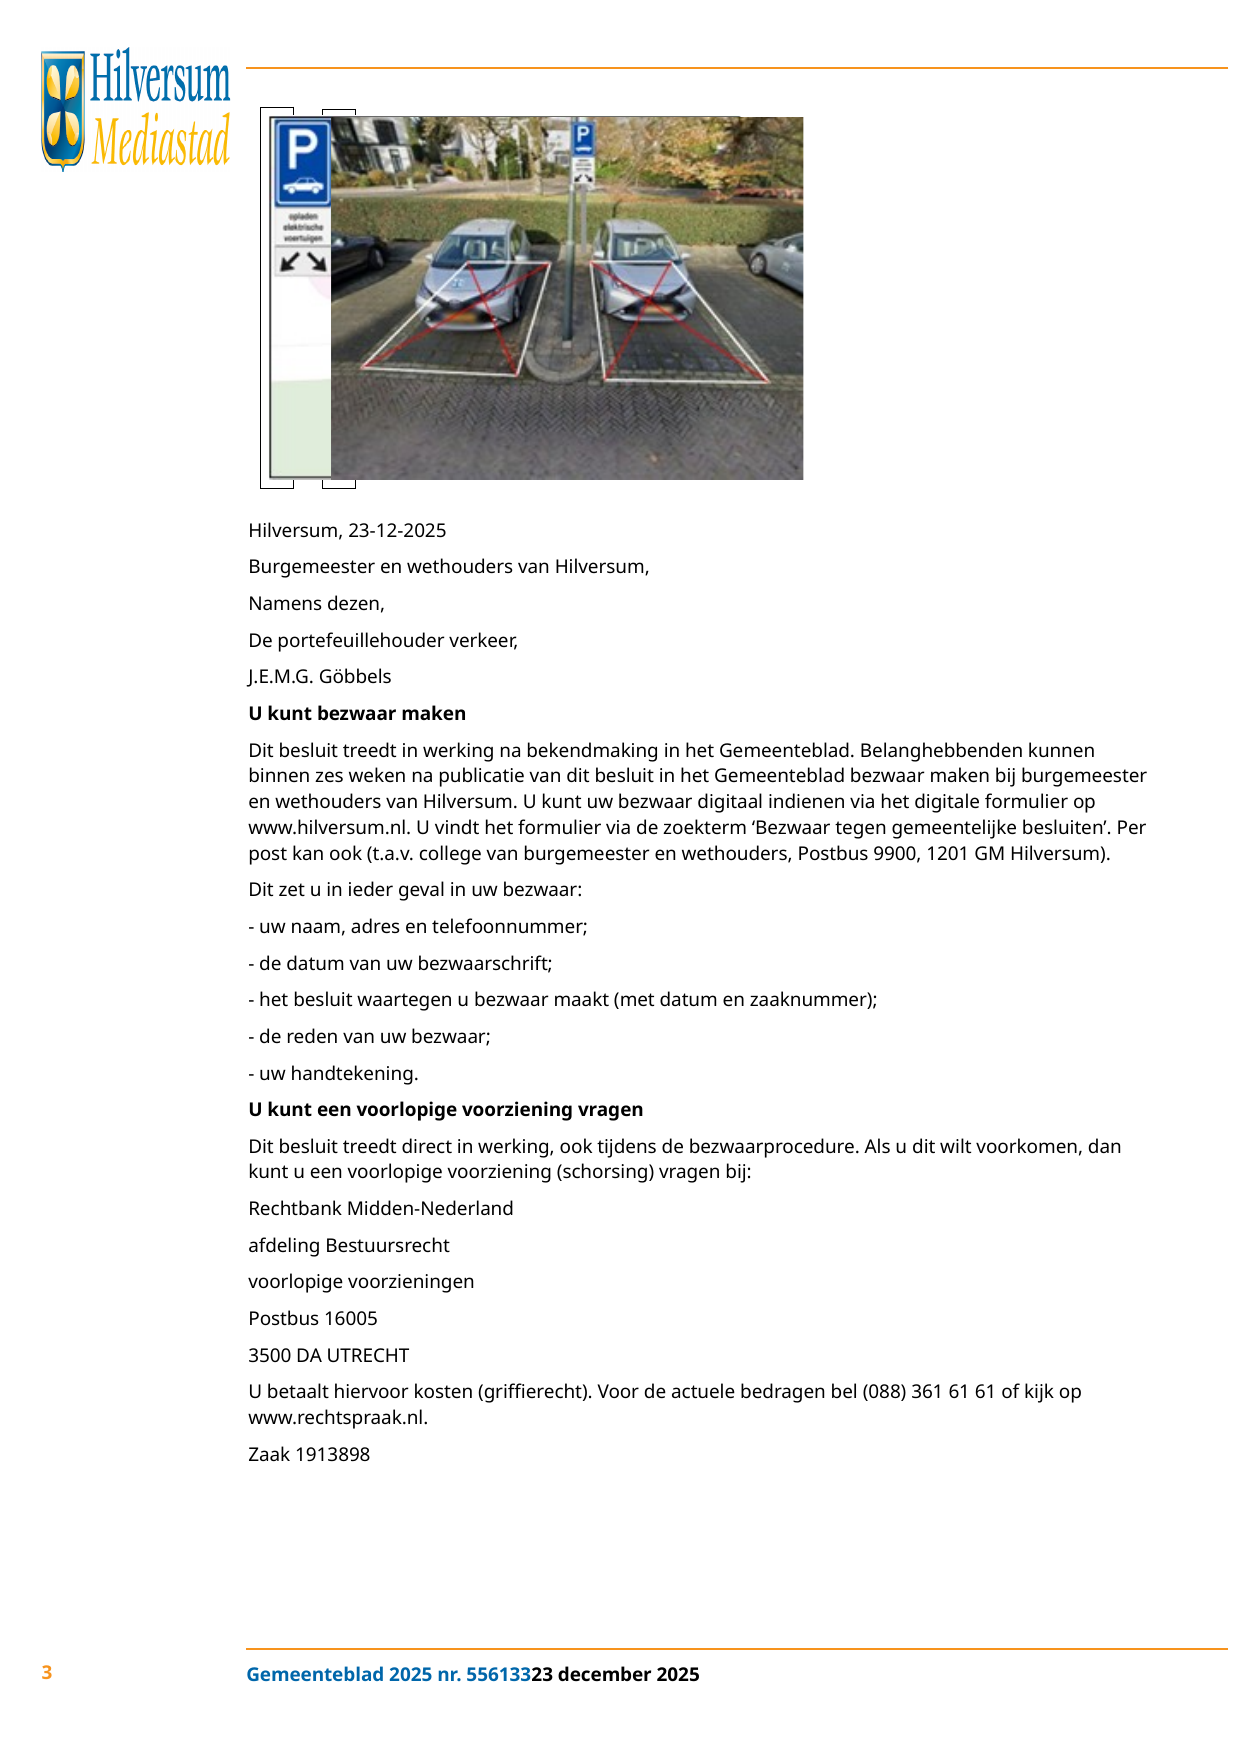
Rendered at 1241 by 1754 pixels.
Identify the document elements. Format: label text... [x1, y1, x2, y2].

text U betaalt hiervoor kosten (griffierecht). Voor de actuele bedragen bel (088) 361 61 61 of kijk op www.rechtspraak.nl. [248, 1379, 1152, 1430]
text J.E.M.G. Göbbels [248, 663, 1152, 689]
text Dit zet u in ieder geval in uw bezwaar: [248, 876, 1152, 902]
text Zaak 1913898 [248, 1441, 1152, 1467]
text Rechtbank Midden-Nederland [248, 1195, 1152, 1221]
text - het besluit waartegen u bezwaar maakt (met datum en zaaknummer); [248, 986, 1152, 1012]
text - de datum van uw bezwaarschrift; [248, 950, 1152, 975]
text U kunt bezwaar maken [248, 700, 1152, 726]
picture [268, 115, 804, 480]
text Burgemeester en wethouders van Hilversum, [248, 553, 1152, 579]
text De portefeuillehouder verkeer, [248, 627, 1152, 652]
text afdeling Bestuursrecht [248, 1232, 1152, 1258]
text voorlopige voorzieningen [248, 1269, 1152, 1294]
text Dit besluit treedt in werking na bekendmaking in het Gemeenteblad. Belanghebbenden kunnen binnen zes weken na publicatie van dit besluit in het Gemeenteblad bezwaar maken bij burgemeester en wethouders van Hilversum. U kunt uw bezwaar digitaal indienen via het digitale formulier op www.hilversum.nl. U vindt het formulier via de zoekterm ‘Bezwaar tegen gemeentelijke besluiten’. Per post kan ook (t.a.v. college van burgemeester en wethouders, Postbus 9900, 1201 GM Hilversum). [248, 737, 1152, 865]
text 3500 DA UTRECHT [248, 1342, 1152, 1368]
picture [41, 47, 231, 172]
text Dit besluit treedt direct in werking, ook tijdens de bezwaarprocedure. Als u dit wilt voorkomen, dan kunt u een voorlopige voorziening (schorsing) vragen bij: [248, 1133, 1152, 1184]
text Postbus 16005 [248, 1305, 1152, 1331]
text Hilversum, 23-12-2025 [248, 517, 1152, 542]
text - uw handtekening. [248, 1060, 1152, 1085]
text - uw naam, adres en telefoonnummer; [248, 913, 1152, 939]
text - de reden van uw bezwaar; [248, 1023, 1152, 1049]
text Namens dezen, [248, 590, 1152, 616]
text U kunt een voorlopige voorziening vragen [248, 1096, 1152, 1122]
